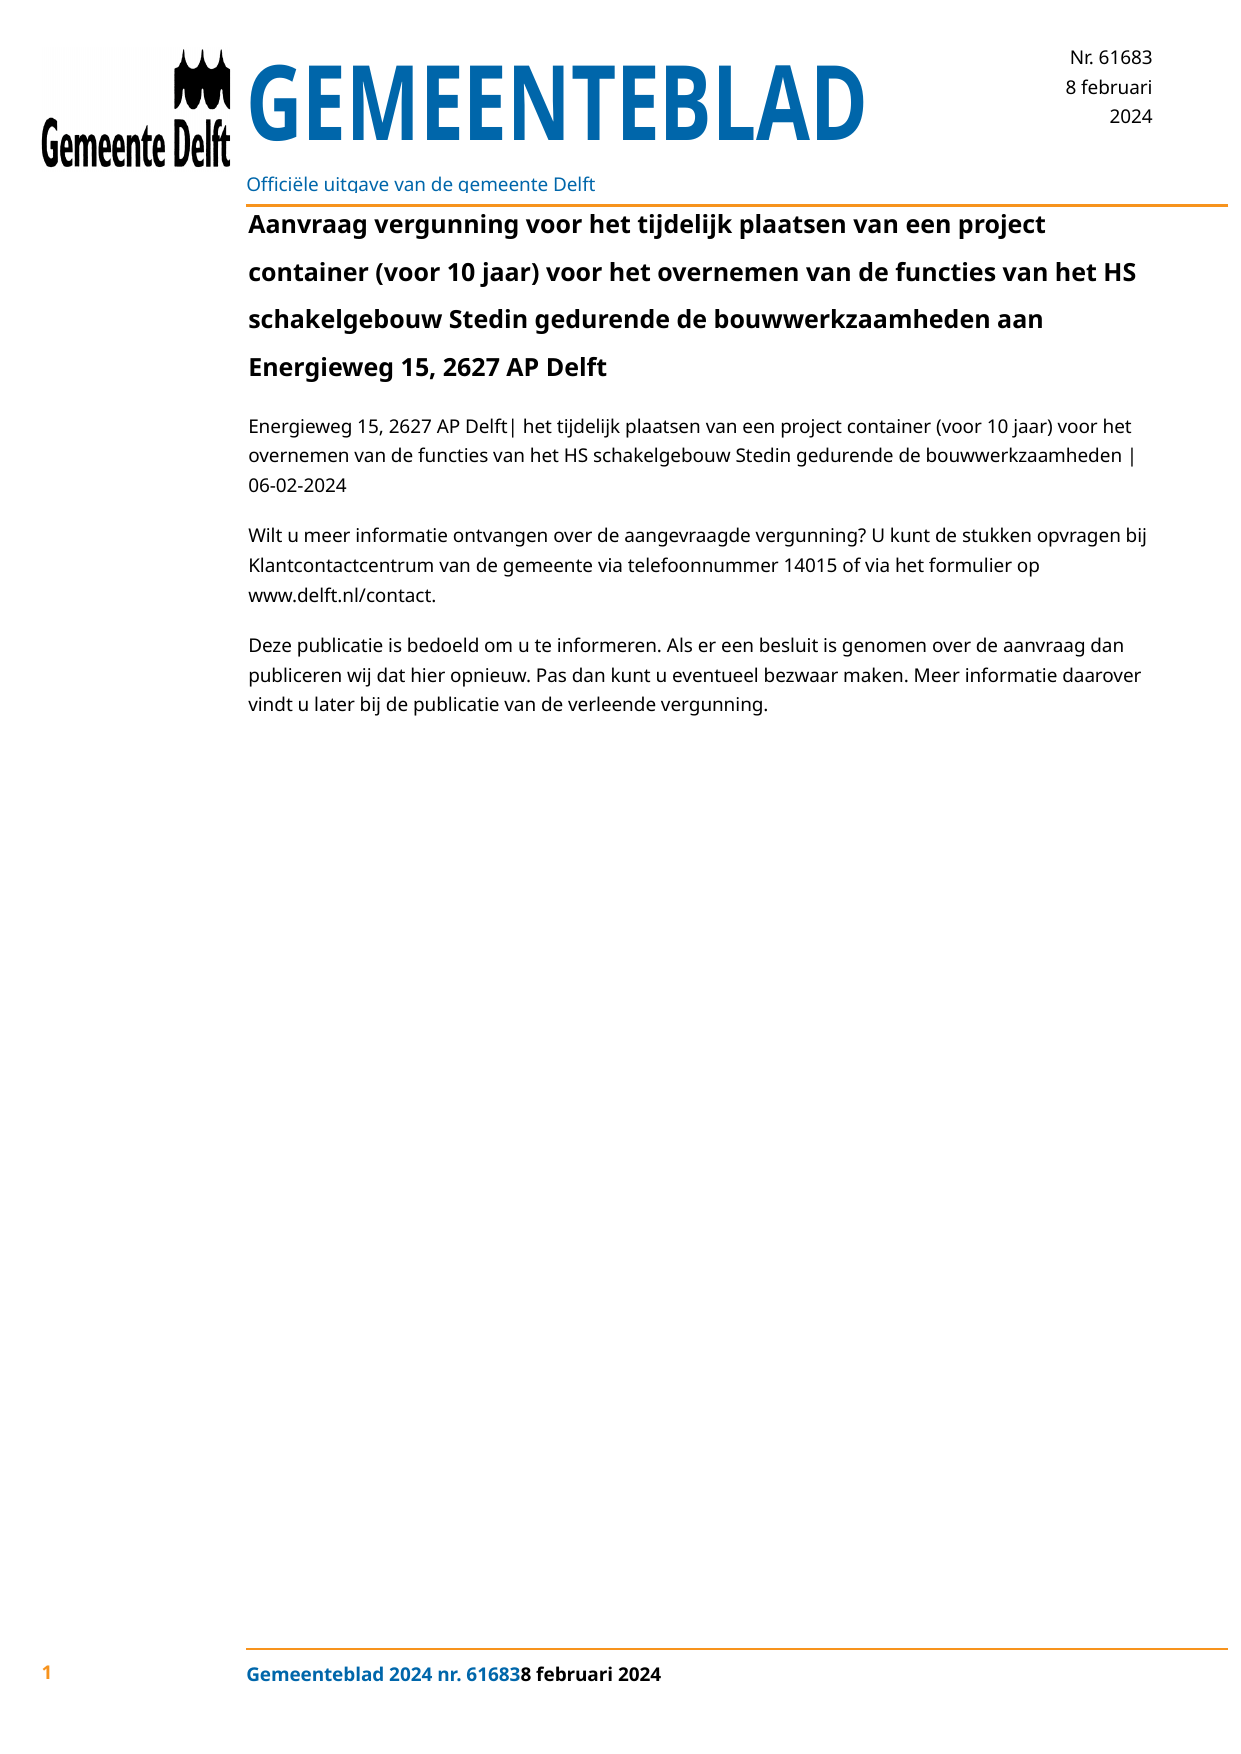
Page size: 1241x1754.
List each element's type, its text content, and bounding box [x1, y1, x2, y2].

text Energieweg 15, 2627 AP Delft| het tijdelijk plaatsen van een project container (voor 10 jaar) voor het overnemen van de functies van het HS schakelgebouw Stedin gedurende de bouwwerkzaamheden | 06-02-2024 [248, 413, 1152, 498]
text Wilt u meer informatie ontvangen over de aangevraagde vergunning? U kunt de stukken opvragen bij Klantcontactcentrum van de gemeente via telefoonnummer 14015 of via het formulier op www.delft.nl/contact. [248, 523, 1152, 608]
text Aanvraag vergunning voor het tijdelijk plaatsen van een project container (voor 10 jaar) voor het overnemen van de functies van het HS schakelgebouw Stedin gedurende de bouwwerkzaamheden aan Energieweg 15, 2627 AP Delft [248, 207, 1152, 384]
picture [41, 47, 231, 172]
text Deze publicatie is bedoeld om u te informeren. Als er een besluit is genomen over de aanvraag dan publiceren wij dat hier opnieuw. Pas dan kunt u eventueel bezwaar maken. Meer informatie daarover vindt u later bij de publicatie van de verleende vergunning. [248, 632, 1152, 717]
